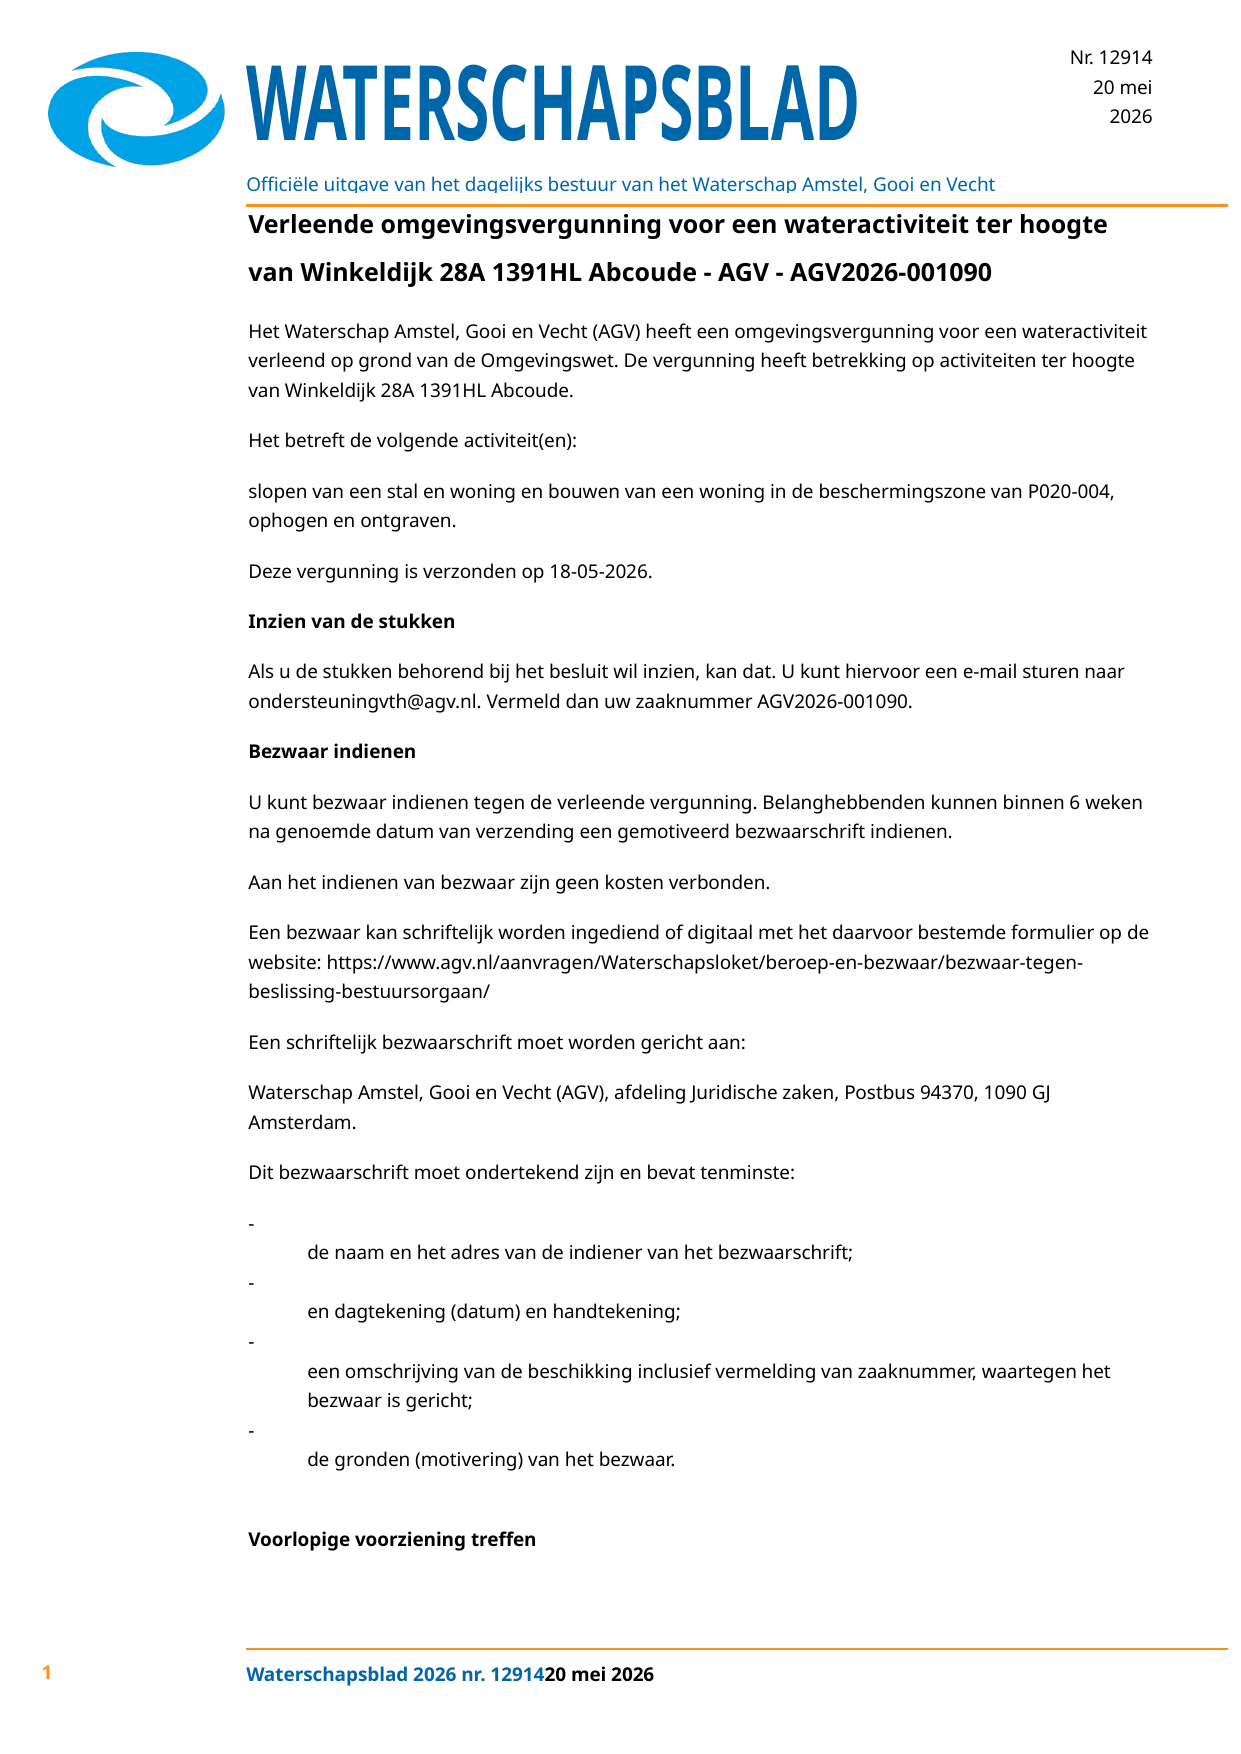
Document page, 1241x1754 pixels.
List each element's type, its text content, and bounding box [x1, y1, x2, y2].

text Verleende omgevingsvergunning voor een wateractiviteit ter hoogte van Winkeldijk 28A 1391HL Abcoude - AGV - AGV2026-001090 [248, 207, 1152, 288]
text Deze vergunning is verzonden op 18-05-2026. [248, 558, 1152, 584]
list de naam en het adres van de indiener van het bezwaarschrift; [248, 1239, 1152, 1265]
list en dagtekening (datum) en handtekening; [248, 1299, 1152, 1324]
text Inzien van de stukken [248, 608, 1152, 634]
text Een bezwaar kan schriftelijk worden ingediend of digitaal met het daarvoor bestemde formulier op de website: https://www.agv.nl/aanvragen/Waterschapsloket/beroep-en-bezwaar/bezwaar-tegen-beslissing-bestuursorgaan/ [248, 919, 1152, 1004]
picture [41, 47, 231, 172]
text slopen van een stal en woning en bouwen van een woning in de beschermingszone van P020-004, ophogen en ontgraven. [248, 478, 1152, 533]
text Als u de stukken behorend bij het besluit wil inzien, kan dat. U kunt hiervoor een e-mail sturen naar ondersteuningvth@agv.nl. Vermeld dan uw zaaknummer AGV2026-001090. [248, 659, 1152, 714]
text Het betreft de volgende activiteit(en): [248, 427, 1152, 453]
text Het Waterschap Amstel, Gooi en Vecht (AGV) heeft een omgevingsvergunning voor een wateractiviteit verleend op grond van de Omgevingswet. De vergunning heeft betrekking op activiteiten ter hoogte van Winkeldijk 28A 1391HL Abcoude. [248, 318, 1152, 403]
text Waterschap Amstel, Gooi en Vecht (AGV), afdeling Juridische zaken, Postbus 94370, 1090 GJ Amsterdam. [248, 1079, 1152, 1135]
text U kunt bezwaar indienen tegen de verleende vergunning. Belanghebbenden kunnen binnen 6 weken na genoemde datum van verzending een gemotiveerd bezwaarschrift indienen. [248, 789, 1152, 844]
text Aan het indienen van bezwaar zijn geen kosten verbonden. [248, 869, 1152, 895]
list een omschrijving van de beschikking inclusief vermelding van zaaknummer, waartegen het bezwaar is gericht; [248, 1358, 1152, 1413]
text Bezwaar indienen [248, 739, 1152, 764]
text Voorlopige voorziening treffen [248, 1527, 1152, 1552]
text Een schriftelijk bezwaarschrift moet worden gericht aan: [248, 1029, 1152, 1055]
list de gronden (motivering) van het bezwaar. [248, 1447, 1152, 1472]
text Dit bezwaarschrift moet ondertekend zijn en bevat tenminste: [248, 1159, 1152, 1185]
